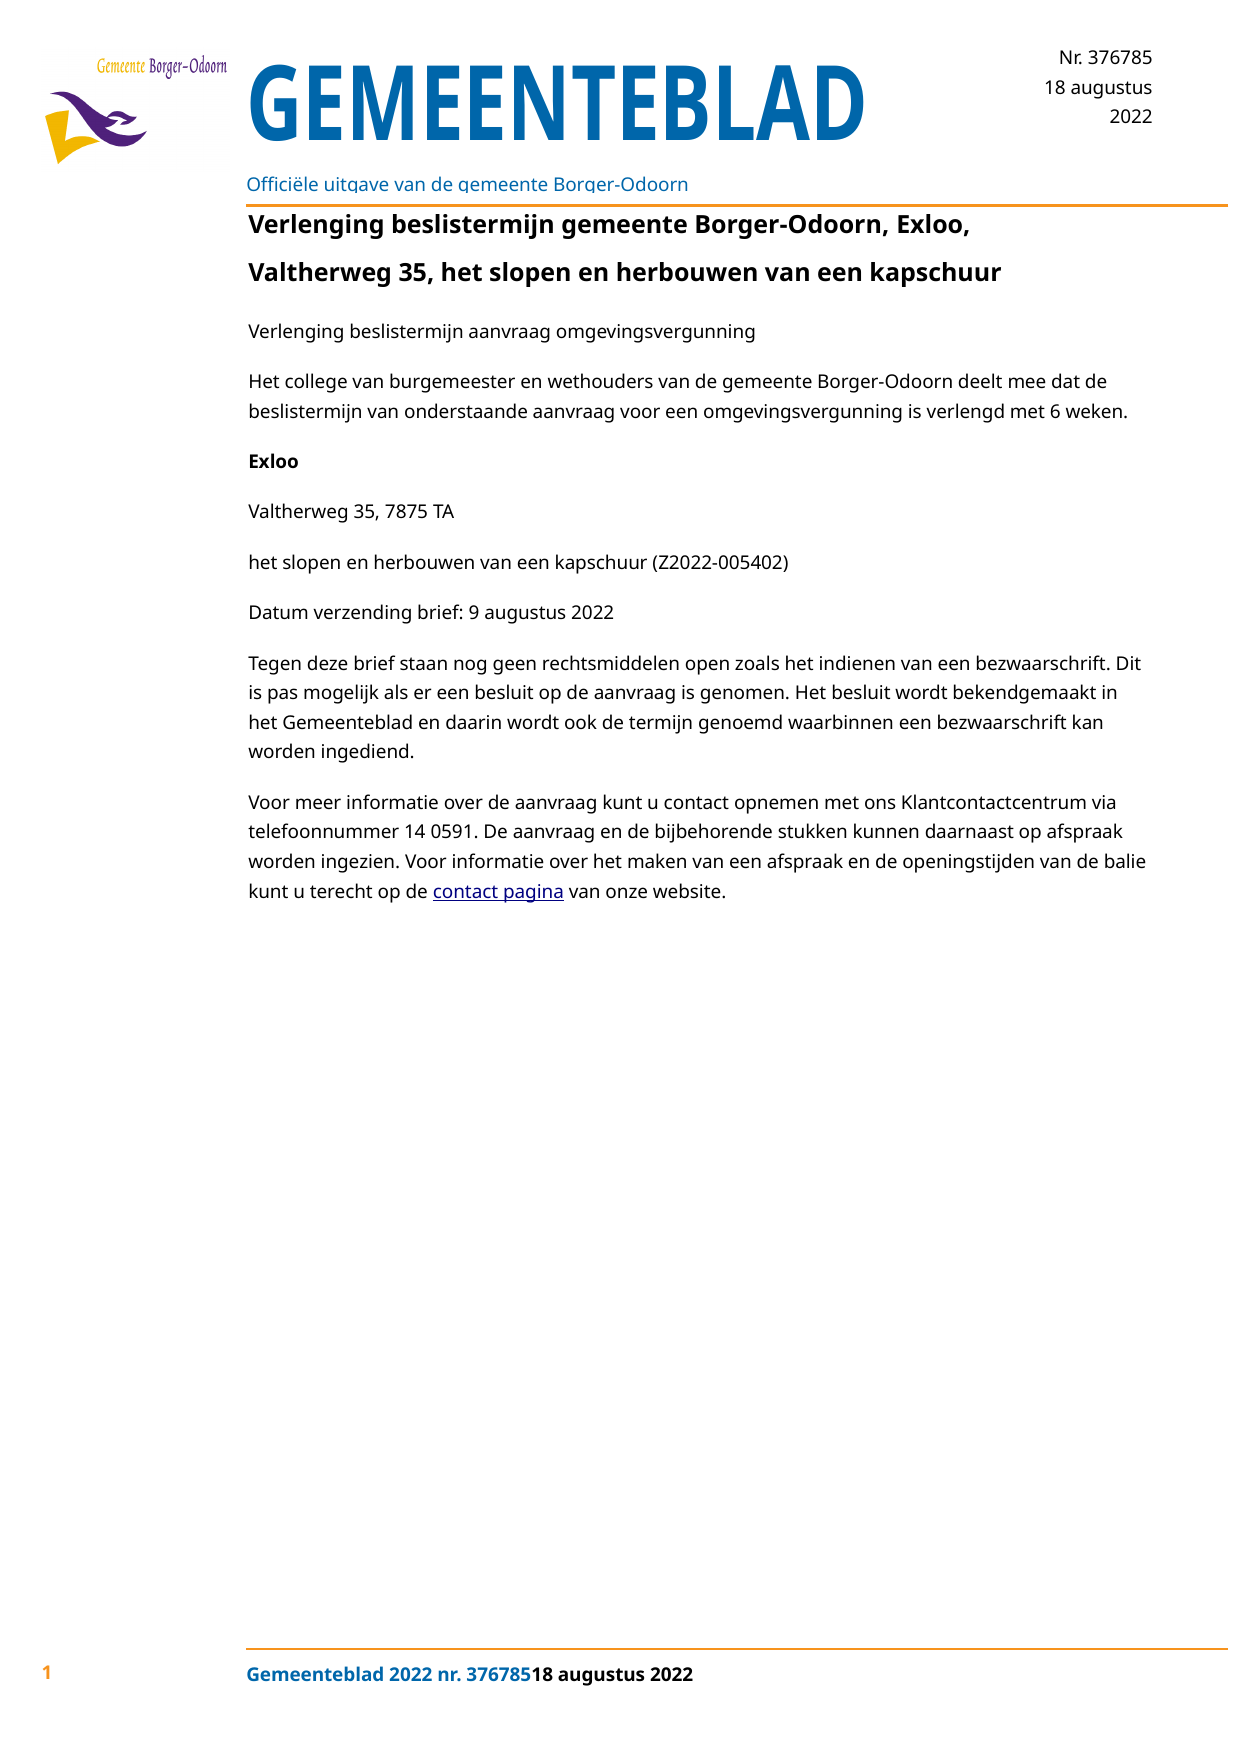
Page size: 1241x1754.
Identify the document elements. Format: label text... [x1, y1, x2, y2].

picture [41, 47, 231, 172]
text Verlenging beslistermijn aanvraag omgevingsvergunning [248, 318, 1152, 344]
text Verlenging beslistermijn gemeente Borger-Odoorn, Exloo, Valtherweg 35, het slopen en herbouwen van een kapschuur [248, 207, 1152, 288]
text Exloo [248, 448, 1152, 474]
text het slopen en herbouwen van een kapschuur (Z2022-005402) [248, 549, 1152, 575]
text Valtherweg 35, 7875 TA [248, 499, 1152, 524]
text Het college van burgemeester en wethouders van de gemeente Borger-Odoorn deelt mee dat de beslistermijn van onderstaande aanvraag voor een omgevingsvergunning is verlengd met 6 weken. [248, 368, 1152, 424]
text Tegen deze brief staan nog geen rechtsmiddelen open zoals het indienen van een bezwaarschrift. Dit is pas mogelijk als er een besluit op de aanvraag is genomen. Het besluit wordt bekendgemaakt in het Gemeenteblad en daarin wordt ook de termijn genoemd waarbinnen een bezwaarschrift kan worden ingediend. [248, 650, 1152, 764]
text Voor meer informatie over de aanvraag kunt u contact opnemen met ons Klantcontactcentrum via telefoonnummer 14 0591. De aanvraag en de bijbehorende stukken kunnen daarnaast op afspraak worden ingezien. Voor informatie over het maken van een afspraak en de openingstijden van de balie kunt u terecht op de contact pagina van onze website. [248, 789, 1152, 904]
text Datum verzending brief: 9 augustus 2022 [248, 599, 1152, 625]
